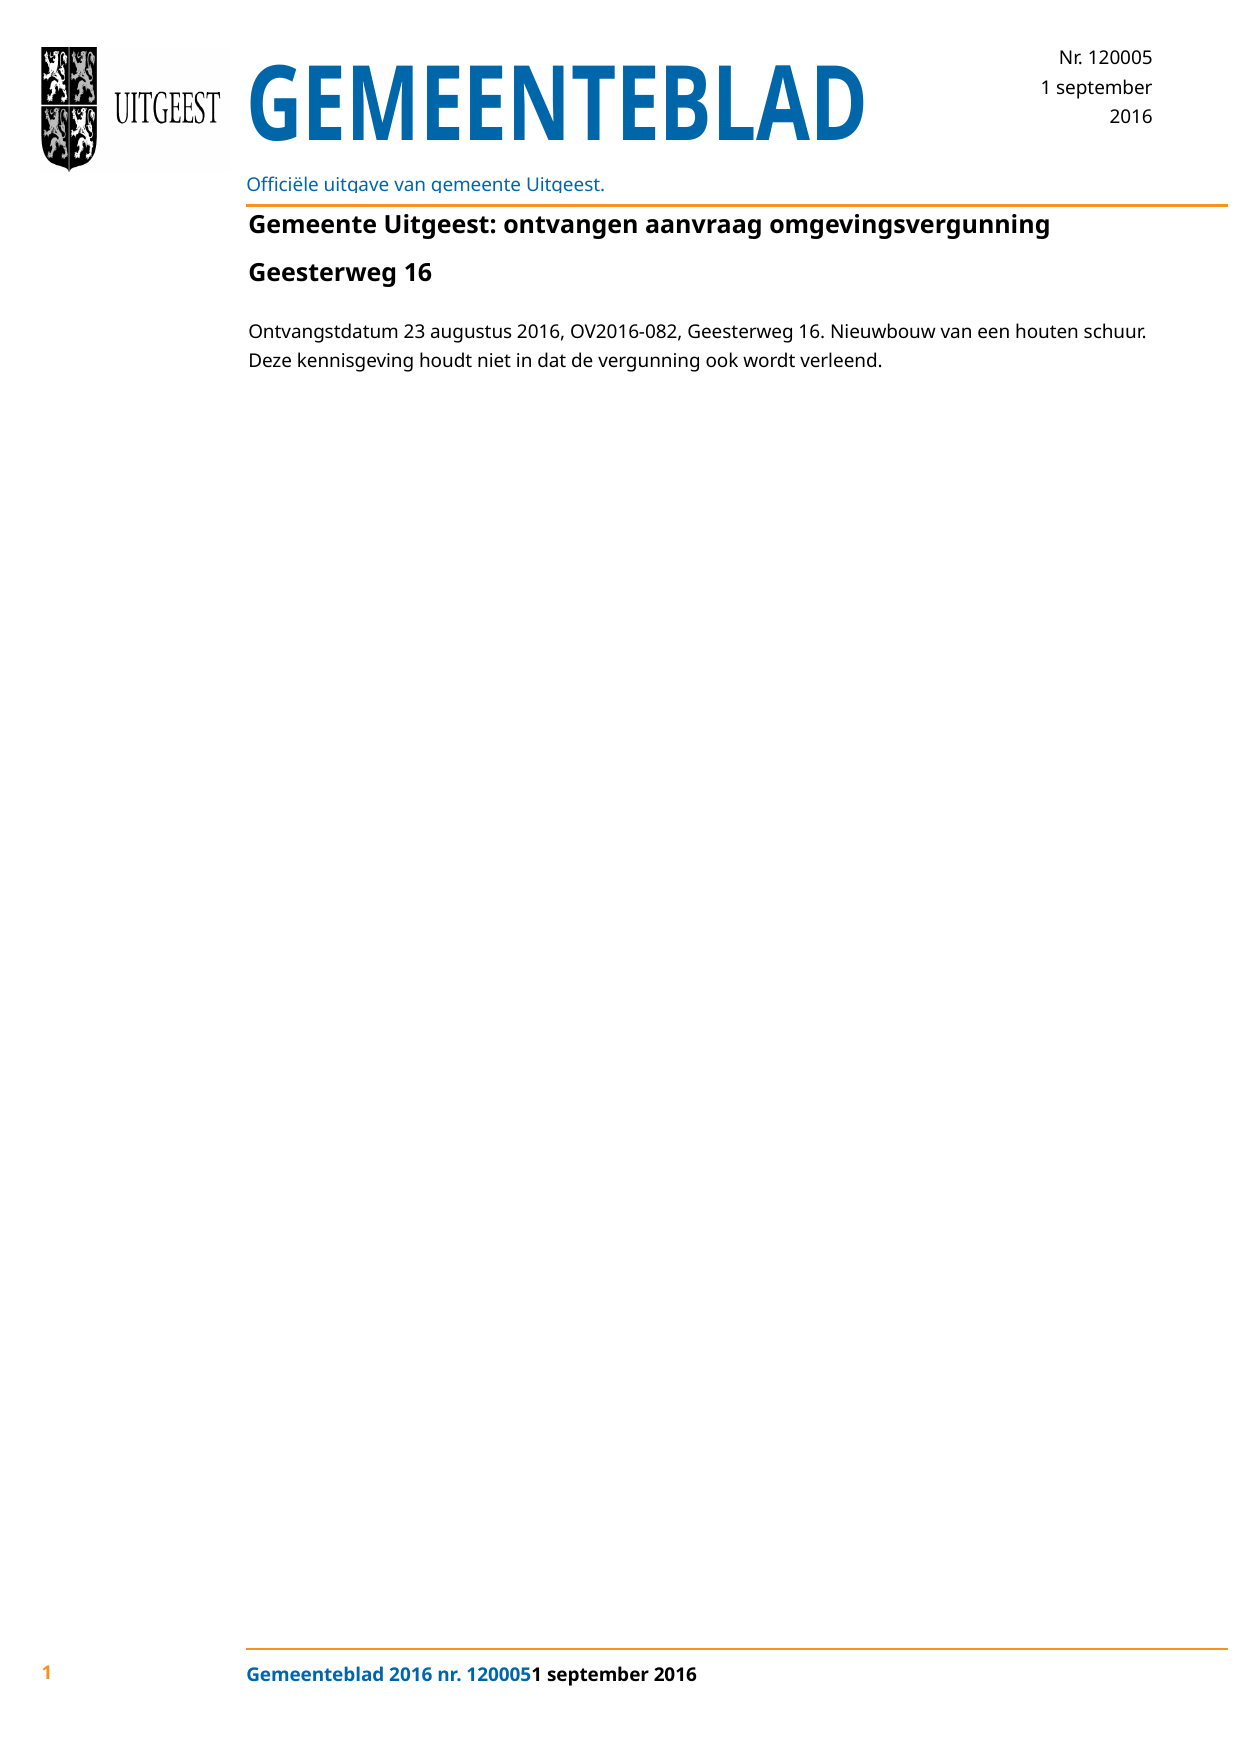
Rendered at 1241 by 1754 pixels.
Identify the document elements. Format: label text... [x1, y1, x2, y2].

picture [41, 47, 231, 172]
text Ontvangstdatum 23 augustus 2016, OV2016-082, Geesterweg 16. Nieuwbouw van een houten schuur. Deze kennisgeving houdt niet in dat de vergunning ook wordt verleend. [248, 318, 1152, 373]
text Gemeente Uitgeest: ontvangen aanvraag omgevingsvergunning Geesterweg 16 [248, 207, 1152, 288]
